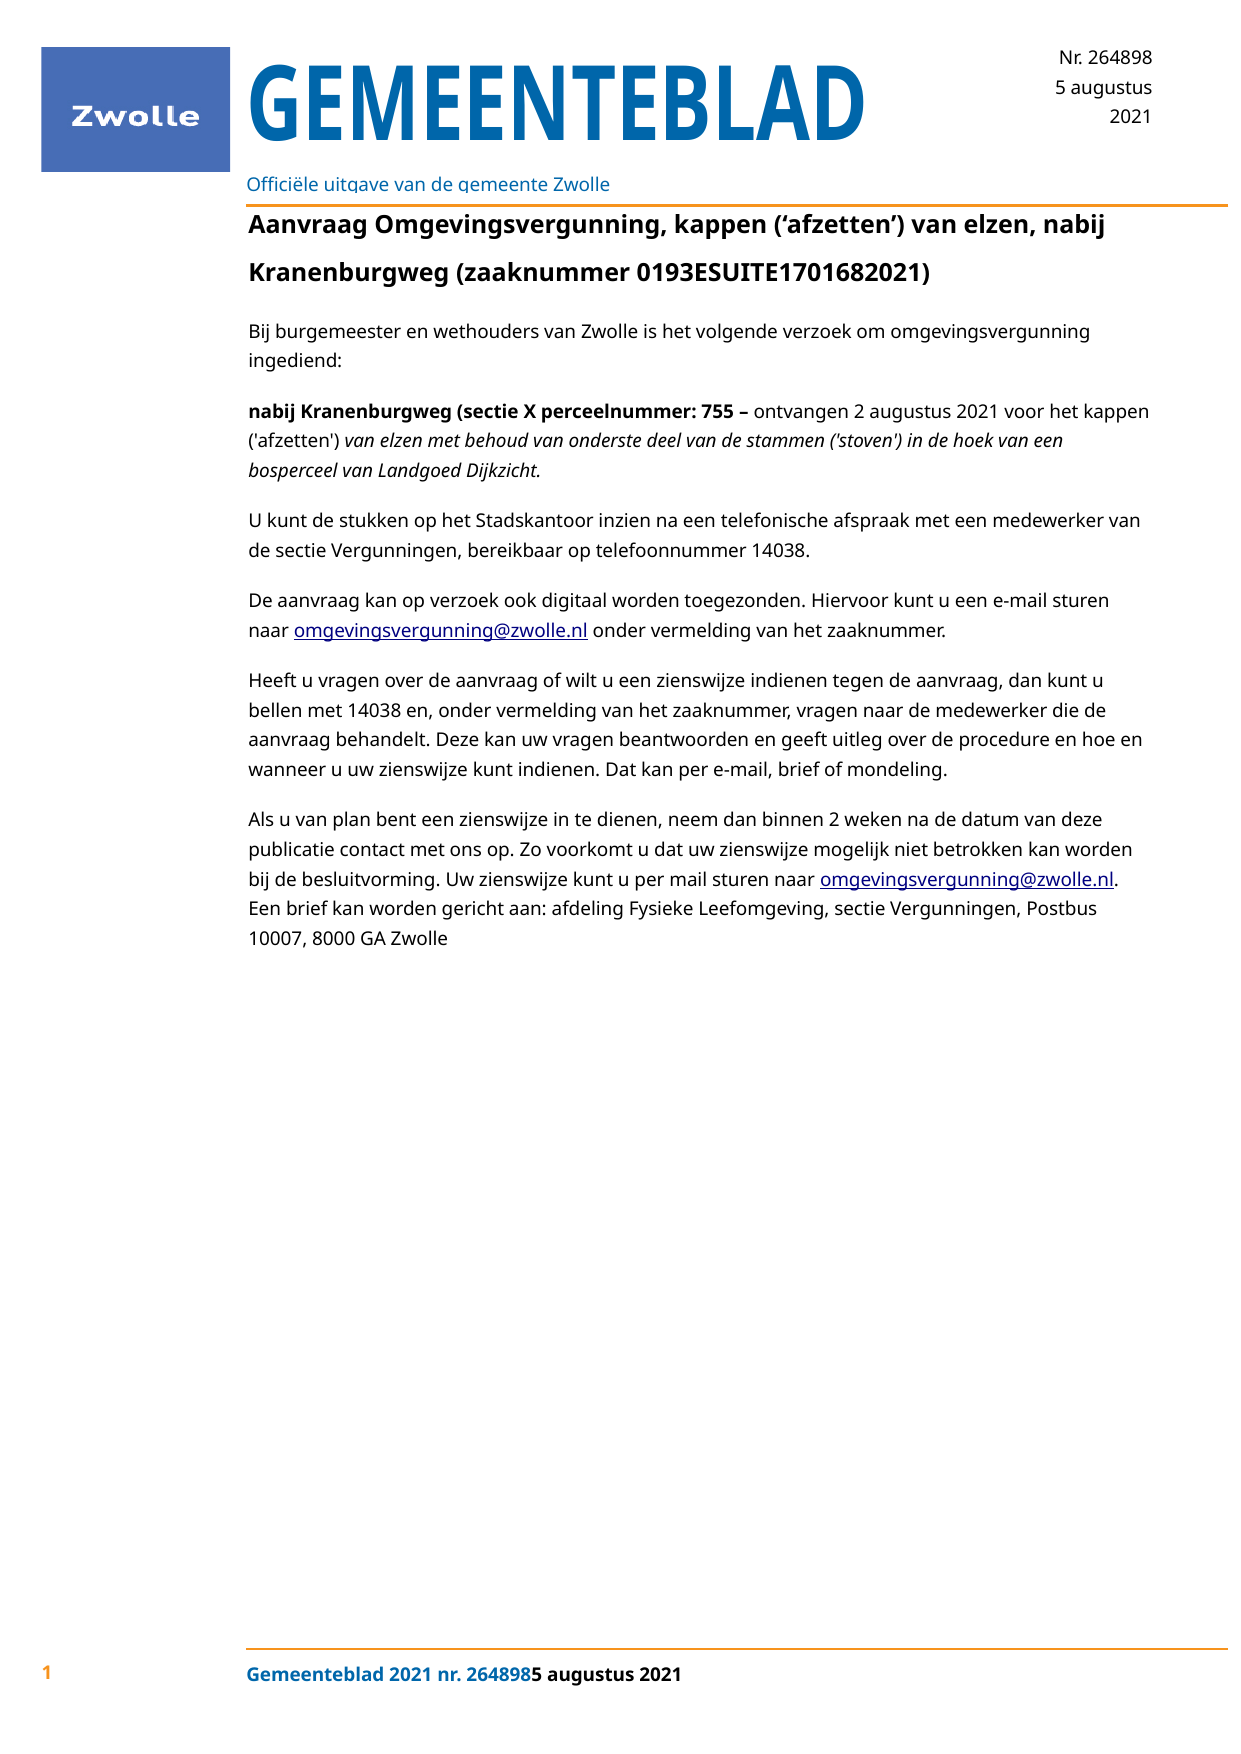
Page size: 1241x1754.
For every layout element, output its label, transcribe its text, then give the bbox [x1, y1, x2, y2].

text Aanvraag Omgevingsvergunning, kappen (‘afzetten’) van elzen, nabij Kranenburgweg (zaaknummer 0193ESUITE1701682021) [248, 207, 1152, 288]
text nabij Kranenburgweg (sectie X perceelnummer: 755 – ontvangen 2 augustus 2021 voor het kappen ('afzetten') van elzen met behoud van onderste deel van de stammen ('stoven') in de hoek van een bosperceel van Landgoed Dijkzicht. [248, 398, 1152, 483]
text Bij burgemeester en wethouders van Zwolle is het volgende verzoek om omgevingsvergunning ingediend: [248, 318, 1152, 373]
text Heeft u vragen over de aanvraag of wilt u een zienswijze indienen tegen de aanvraag, dan kunt u bellen met 14038 en, onder vermelding van het zaaknummer, vragen naar de medewerker die de aanvraag behandelt. Deze kan uw vragen beantwoorden en geeft uitleg over de procedure en hoe en wanneer u uw zienswijze kunt indienen. Dat kan per e-mail, brief of mondeling. [248, 667, 1152, 782]
text Als u van plan bent een zienswijze in te dienen, neem dan binnen 2 weken na de datum van deze publicatie contact met ons op. Zo voorkomt u dat uw zienswijze mogelijk niet betrokken kan worden bij de besluitvorming. Uw zienswijze kunt u per mail sturen naar omgevingsvergunning@zwolle.nl. Een brief kan worden gericht aan: afdeling Fysieke Leefomgeving, sectie Vergunningen, Postbus 10007, 8000 GA Zwolle [248, 807, 1152, 951]
text U kunt de stukken op het Stadskantoor inzien na een telefonische afspraak met een medewerker van de sectie Vergunningen, bereikbaar op telefoonnummer 14038. [248, 507, 1152, 563]
text De aanvraag kan op verzoek ook digitaal worden toegezonden. Hiervoor kunt u een e-mail sturen naar omgevingsvergunning@zwolle.nl onder vermelding van het zaaknummer. [248, 587, 1152, 643]
picture [41, 47, 231, 172]
